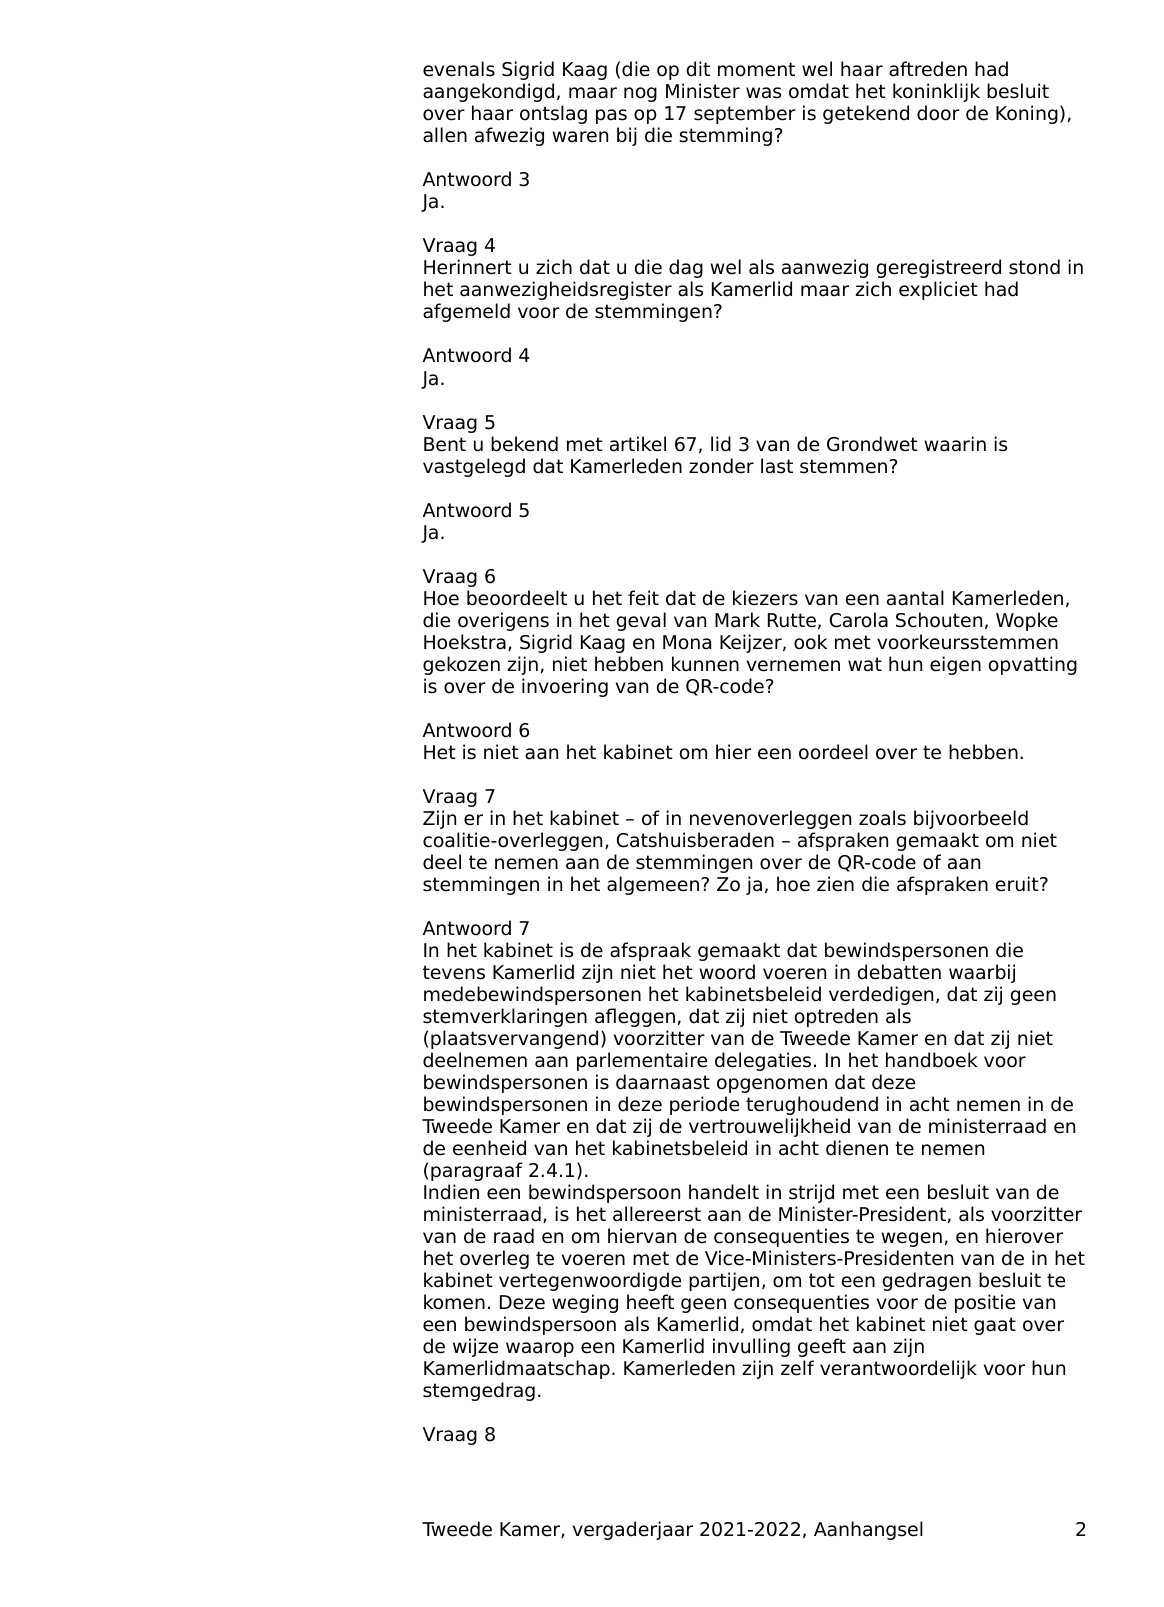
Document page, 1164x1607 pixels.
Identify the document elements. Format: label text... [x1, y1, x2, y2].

text Vraag 5 [422, 412, 1087, 433]
text Ja. [422, 191, 1087, 213]
text Antwoord 3 [422, 169, 1087, 191]
text Het is niet aan het kabinet om hier een oordeel over te hebben. [422, 742, 1087, 764]
text Antwoord 7 [422, 918, 1087, 940]
text Zijn er in het kabinet – of in nevenoverleggen zoals bijvoorbeeld coalitie-overleggen, Catshuisberaden – afspraken gemaakt om niet deel te nemen aan de stemmingen over de QR-code of aan stemmingen in het algemeen? Zo ja, hoe zien die afspraken eruit? [422, 808, 1087, 896]
text Vraag 4 [422, 235, 1087, 257]
text Antwoord 6 [422, 720, 1087, 742]
text Vraag 7 [422, 786, 1087, 808]
text In het kabinet is de afspraak gemaakt dat bewindspersonen die tevens Kamerlid zijn niet het woord voeren in debatten waarbij medebewindspersonen het kabinetsbeleid verdedigen, dat zij geen stemverklaringen afleggen, dat zij niet optreden als (plaatsvervangend) voorzitter van de Tweede Kamer en dat zij niet deelnemen aan parlementaire delegaties. In het handboek voor bewindspersonen is daarnaast opgenomen dat deze bewindspersonen in deze periode terughoudend in acht nemen in de Tweede Kamer en dat zij de vertrouwelijkheid van de ministerraad en de eenheid van het kabinetsbeleid in acht dienen te nemen (paragraaf 2.4.1). [422, 940, 1087, 1182]
text Antwoord 4 [422, 345, 1087, 367]
text Vraag 6 [422, 566, 1087, 588]
text Bent u bekend met artikel 67, lid 3 van de Grondwet waarin is vastgelegd dat Kamerleden zonder last stemmen? [422, 433, 1087, 477]
text Indien een bewindspersoon handelt in strijd met een besluit van de ministerraad, is het allereerst aan de Minister-President, als voorzitter van de raad en om hiervan de consequenties te wegen, en hierover het overleg te voeren met de Vice-Ministers-Presidenten van de in het kabinet vertegenwoordigde partijen, om tot een gedragen besluit te komen. Deze weging heeft geen consequenties voor de positie van een bewindspersoon als Kamerlid, omdat het kabinet niet gaat over de wijze waarop een Kamerlid invulling geeft aan zijn Kamerlidmaatschap. Kamerleden zijn zelf verantwoordelijk voor hun stemgedrag. [422, 1182, 1087, 1402]
text Ja. [422, 367, 1087, 389]
text Vraag 8 [422, 1424, 1087, 1446]
text Hoe beoordeelt u het feit dat de kiezers van een aantal Kamerleden, die overigens in het geval van Mark Rutte, Carola Schouten, Wopke Hoekstra, Sigrid Kaag en Mona Keijzer, ook met voorkeursstemmen gekozen zijn, niet hebben kunnen vernemen wat hun eigen opvatting is over de invoering van de QR-code? [422, 588, 1087, 698]
text Ja. [422, 522, 1087, 544]
text evenals Sigrid Kaag (die op dit moment wel haar aftreden had aangekondigd, maar nog Minister was omdat het koninklijk besluit over haar ontslag pas op 17 september is getekend door de Koning), allen afwezig waren bij die stemming? [422, 59, 1087, 147]
text Herinnert u zich dat u die dag wel als aanwezig geregistreerd stond in het aanwezigheidsregister als Kamerlid maar zich expliciet had afgemeld voor de stemmingen? [422, 257, 1087, 323]
text Antwoord 5 [422, 500, 1087, 522]
